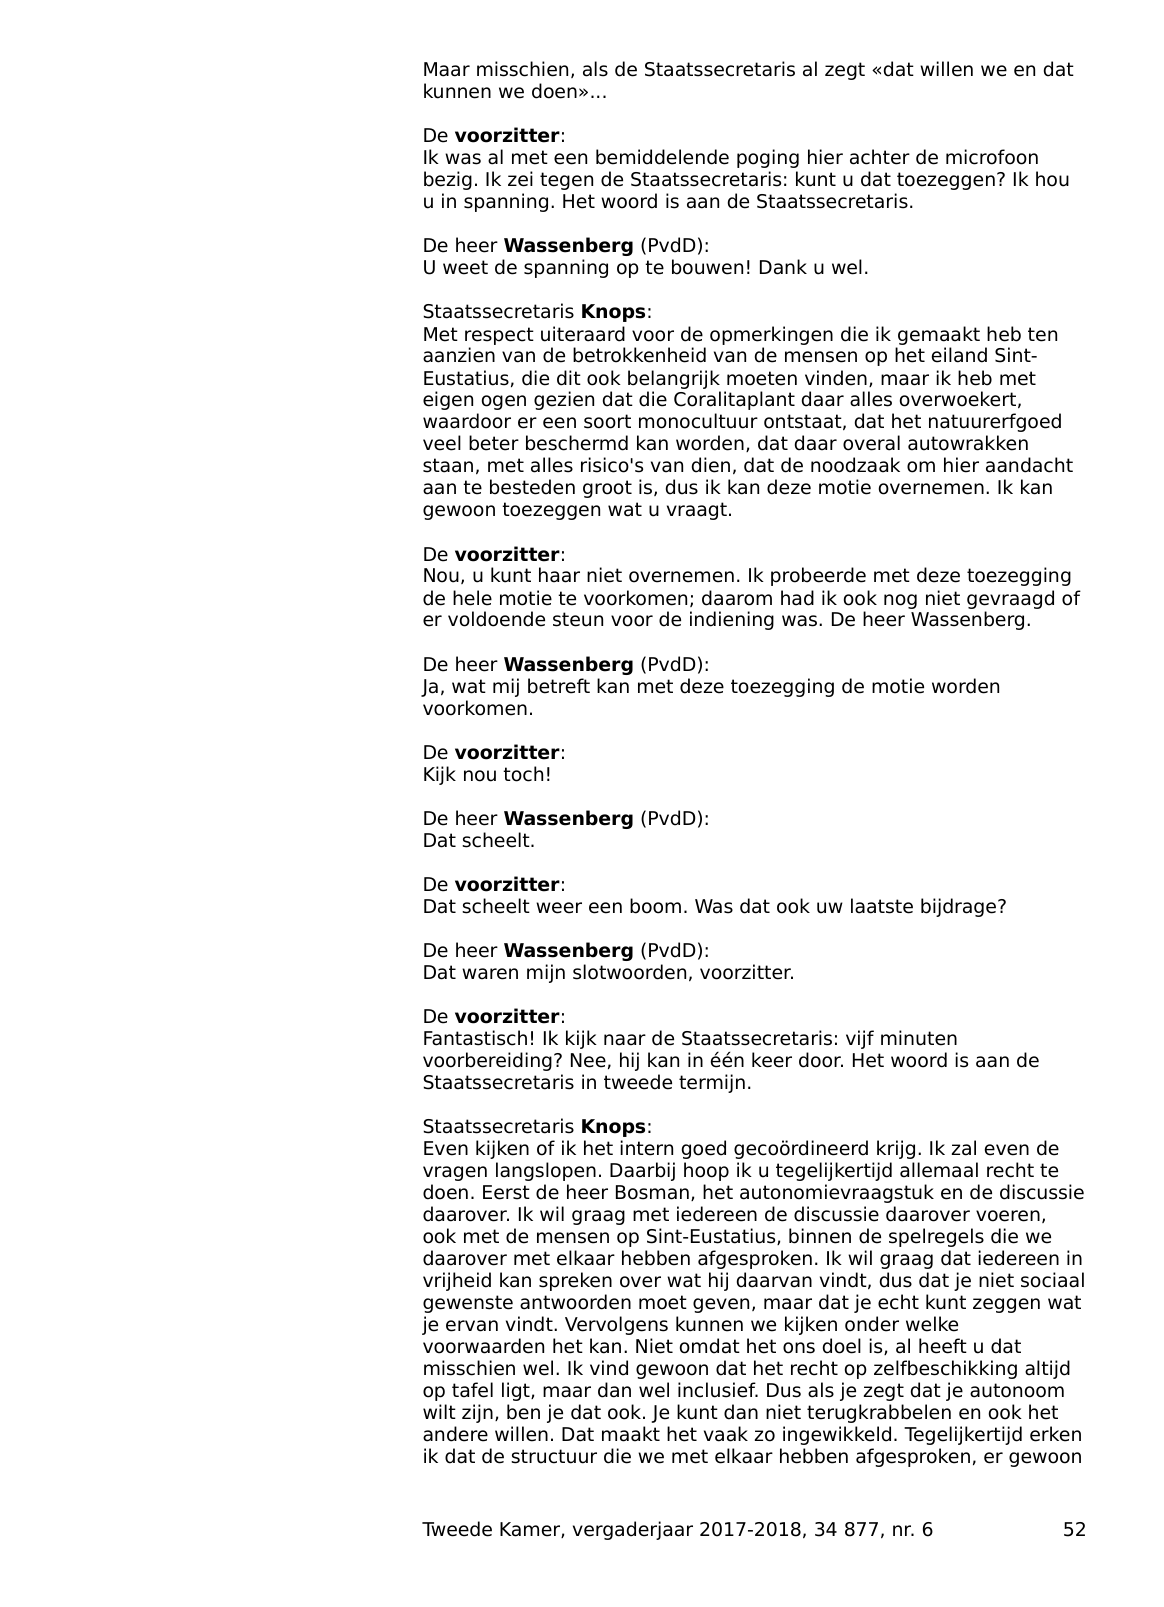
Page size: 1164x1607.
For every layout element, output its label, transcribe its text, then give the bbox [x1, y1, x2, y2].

text Staatssecretaris Knops: [422, 1116, 1087, 1138]
text De voorzitter: [422, 543, 1087, 565]
text Even kijken of ik het intern goed gecoördineerd krijg. Ik zal even de vragen langslopen. Daarbij hoop ik u tegelijkertijd allemaal recht te doen. Eerst de heer Bosman, het autonomievraagstuk en de discussie daarover. Ik wil graag met iedereen de discussie daarover voeren, ook met de mensen op Sint-Eustatius, binnen de spelregels die we daarover met elkaar hebben afgesproken. Ik wil graag dat iedereen in vrijheid kan spreken over wat hij daarvan vindt, dus dat je niet sociaal gewenste antwoorden moet geven, maar dat je echt kunt zeggen wat je ervan vindt. Vervolgens kunnen we kijken onder welke voorwaarden het kan. Niet omdat het ons doel is, al heeft u dat misschien wel. Ik vind gewoon dat het recht op zelfbeschikking altijd op tafel ligt, maar dan wel inclusief. Dus als je zegt dat je autonoom wilt zijn, ben je dat ook. Je kunt dan niet terugkrabbelen en ook het andere willen. Dat maakt het vaak zo ingewikkeld. Tegelijkertijd erken ik dat de structuur die we met elkaar hebben afgesproken, er gewoon [422, 1138, 1087, 1468]
text Fantastisch! Ik kijk naar de Staatssecretaris: vijf minuten voorbereiding? Nee, hij kan in één keer door. Het woord is aan de Staatssecretaris in tweede termijn. [422, 1028, 1087, 1094]
text De voorzitter: [422, 874, 1087, 896]
text Staatssecretaris Knops: [422, 301, 1087, 323]
text De heer Wassenberg (PvdD): [422, 808, 1087, 830]
text De heer Wassenberg (PvdD): [422, 653, 1087, 676]
text De heer Wassenberg (PvdD): [422, 235, 1087, 257]
text De heer Wassenberg (PvdD): [422, 940, 1087, 962]
text De voorzitter: [422, 742, 1087, 764]
text Dat waren mijn slotwoorden, voorzitter. [422, 962, 1087, 984]
text Maar misschien, als de Staatssecretaris al zegt «dat willen we en dat kunnen we doen»... [422, 59, 1087, 103]
text Ja, wat mij betreft kan met deze toezegging de motie worden voorkomen. [422, 676, 1087, 719]
text Met respect uiteraard voor de opmerkingen die ik gemaakt heb ten aanzien van de betrokkenheid van de mensen op het eiland Sint-Eustatius, die dit ook belangrijk moeten vinden, maar ik heb met eigen ogen gezien dat die Coralitaplant daar alles overwoekert, waardoor er een soort monocultuur ontstaat, dat het natuurerfgoed veel beter beschermd kan worden, dat daar overal autowrakken staan, met alles risico's van dien, dat de noodzaak om hier aandacht aan te besteden groot is, dus ik kan deze motie overnemen. Ik kan gewoon toezeggen wat u vraagt. [422, 323, 1087, 521]
text De voorzitter: [422, 125, 1087, 147]
text Dat scheelt. [422, 830, 1087, 852]
text U weet de spanning op te bouwen! Dank u wel. [422, 257, 1087, 279]
text Dat scheelt weer een boom. Was dat ook uw laatste bijdrage? [422, 896, 1087, 918]
text Kijk nou toch! [422, 764, 1087, 786]
text Ik was al met een bemiddelende poging hier achter de microfoon bezig. Ik zei tegen de Staatssecretaris: kunt u dat toezeggen? Ik hou u in spanning. Het woord is aan de Staatssecretaris. [422, 147, 1087, 213]
text Nou, u kunt haar niet overnemen. Ik probeerde met deze toezegging de hele motie te voorkomen; daarom had ik ook nog niet gevraagd of er voldoende steun voor de indiening was. De heer Wassenberg. [422, 565, 1087, 631]
text De voorzitter: [422, 1006, 1087, 1028]
